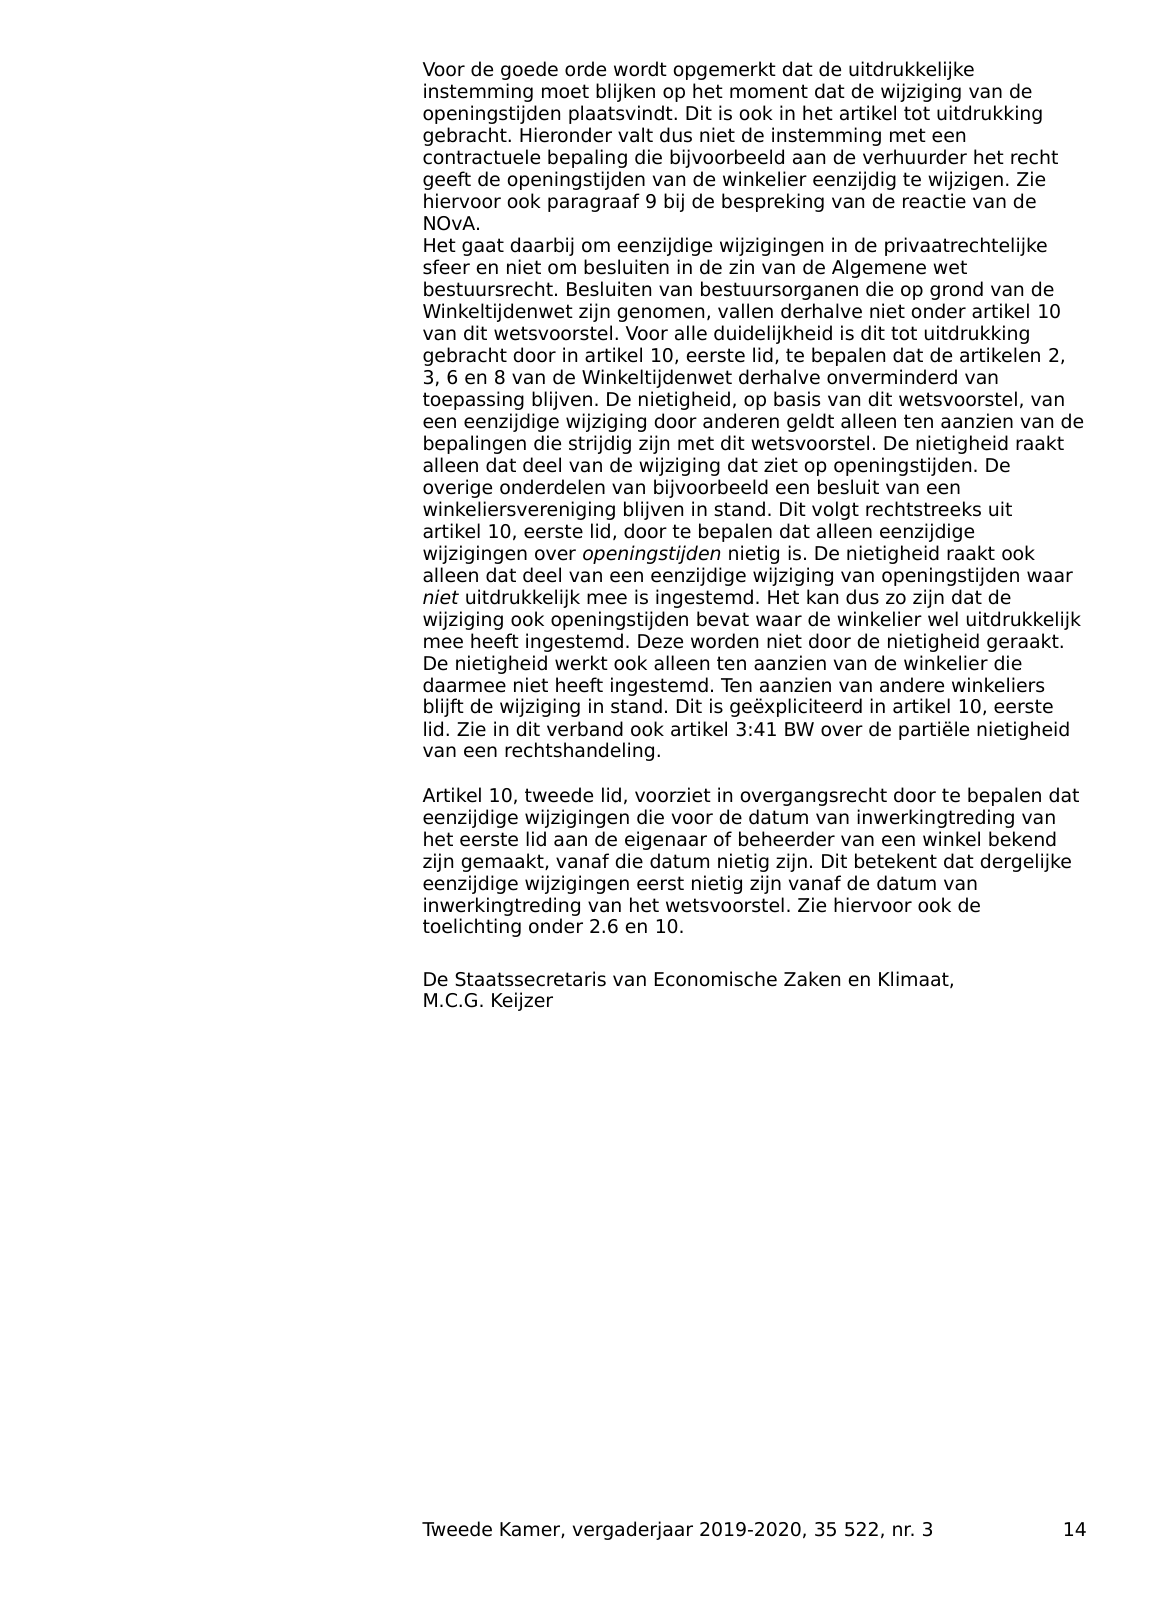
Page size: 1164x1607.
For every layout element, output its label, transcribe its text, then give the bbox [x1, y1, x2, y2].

text Voor de goede orde wordt opgemerkt dat de uitdrukkelijke instemming moet blijken op het moment dat de wijziging van de openingstijden plaatsvindt. Dit is ook in het artikel tot uitdrukking gebracht. Hieronder valt dus niet de instemming met een contractuele bepaling die bijvoorbeeld aan de verhuurder het recht geeft de openingstijden van de winkelier eenzijdig te wijzigen. Zie hiervoor ook paragraaf 9 bij de bespreking van de reactie van de NOvA. [422, 59, 1087, 235]
text Artikel 10, tweede lid, voorziet in overgangsrecht door te bepalen dat eenzijdige wijzigingen die voor de datum van inwerkingtreding van het eerste lid aan de eigenaar of beheerder van een winkel bekend zijn gemaakt, vanaf die datum nietig zijn. Dit betekent dat dergelijke eenzijdige wijzigingen eerst nietig zijn vanaf de datum van inwerkingtreding van het wetsvoorstel. Zie hiervoor ook de toelichting onder 2.6 en 10. [422, 784, 1087, 938]
text Het gaat daarbij om eenzijdige wijzigingen in de privaatrechtelijke sfeer en niet om besluiten in de zin van de Algemene wet bestuursrecht. Besluiten van bestuursorganen die op grond van de Winkeltijdenwet zijn genomen, vallen derhalve niet onder artikel 10 van dit wetsvoorstel. Voor alle duidelijkheid is dit tot uitdrukking gebracht door in artikel 10, eerste lid, te bepalen dat de artikelen 2, 3, 6 en 8 van de Winkeltijdenwet derhalve onverminderd van toepassing blijven. De nietigheid, op basis van dit wetsvoorstel, van een eenzijdige wijziging door anderen geldt alleen ten aanzien van de bepalingen die strijdig zijn met dit wetsvoorstel. De nietigheid raakt alleen dat deel van de wijziging dat ziet op openingstijden. De overige onderdelen van bijvoorbeeld een besluit van een winkeliersvereniging blijven in stand. Dit volgt rechtstreeks uit artikel 10, eerste lid, door te bepalen dat alleen eenzijdige wijzigingen over openingstijden nietig is. De nietigheid raakt ook alleen dat deel van een eenzijdige wijziging van openingstijden waar niet uitdrukkelijk mee is ingestemd. Het kan dus zo zijn dat de wijziging ook openingstijden bevat waar de winkelier wel uitdrukkelijk mee heeft ingestemd. Deze worden niet door de nietigheid geraakt. De nietigheid werkt ook alleen ten aanzien van de winkelier die daarmee niet heeft ingestemd. Ten aanzien van andere winkeliers blijft de wijziging in stand. Dit is geëxpliciteerd in artikel 10, eerste lid. Zie in dit verband ook artikel 3:41 BW over de partiële nietigheid van een rechtshandeling. [422, 235, 1087, 762]
text De Staatssecretaris van Economische Zaken en Klimaat, M.C.G. Keijzer [422, 968, 1087, 1012]
